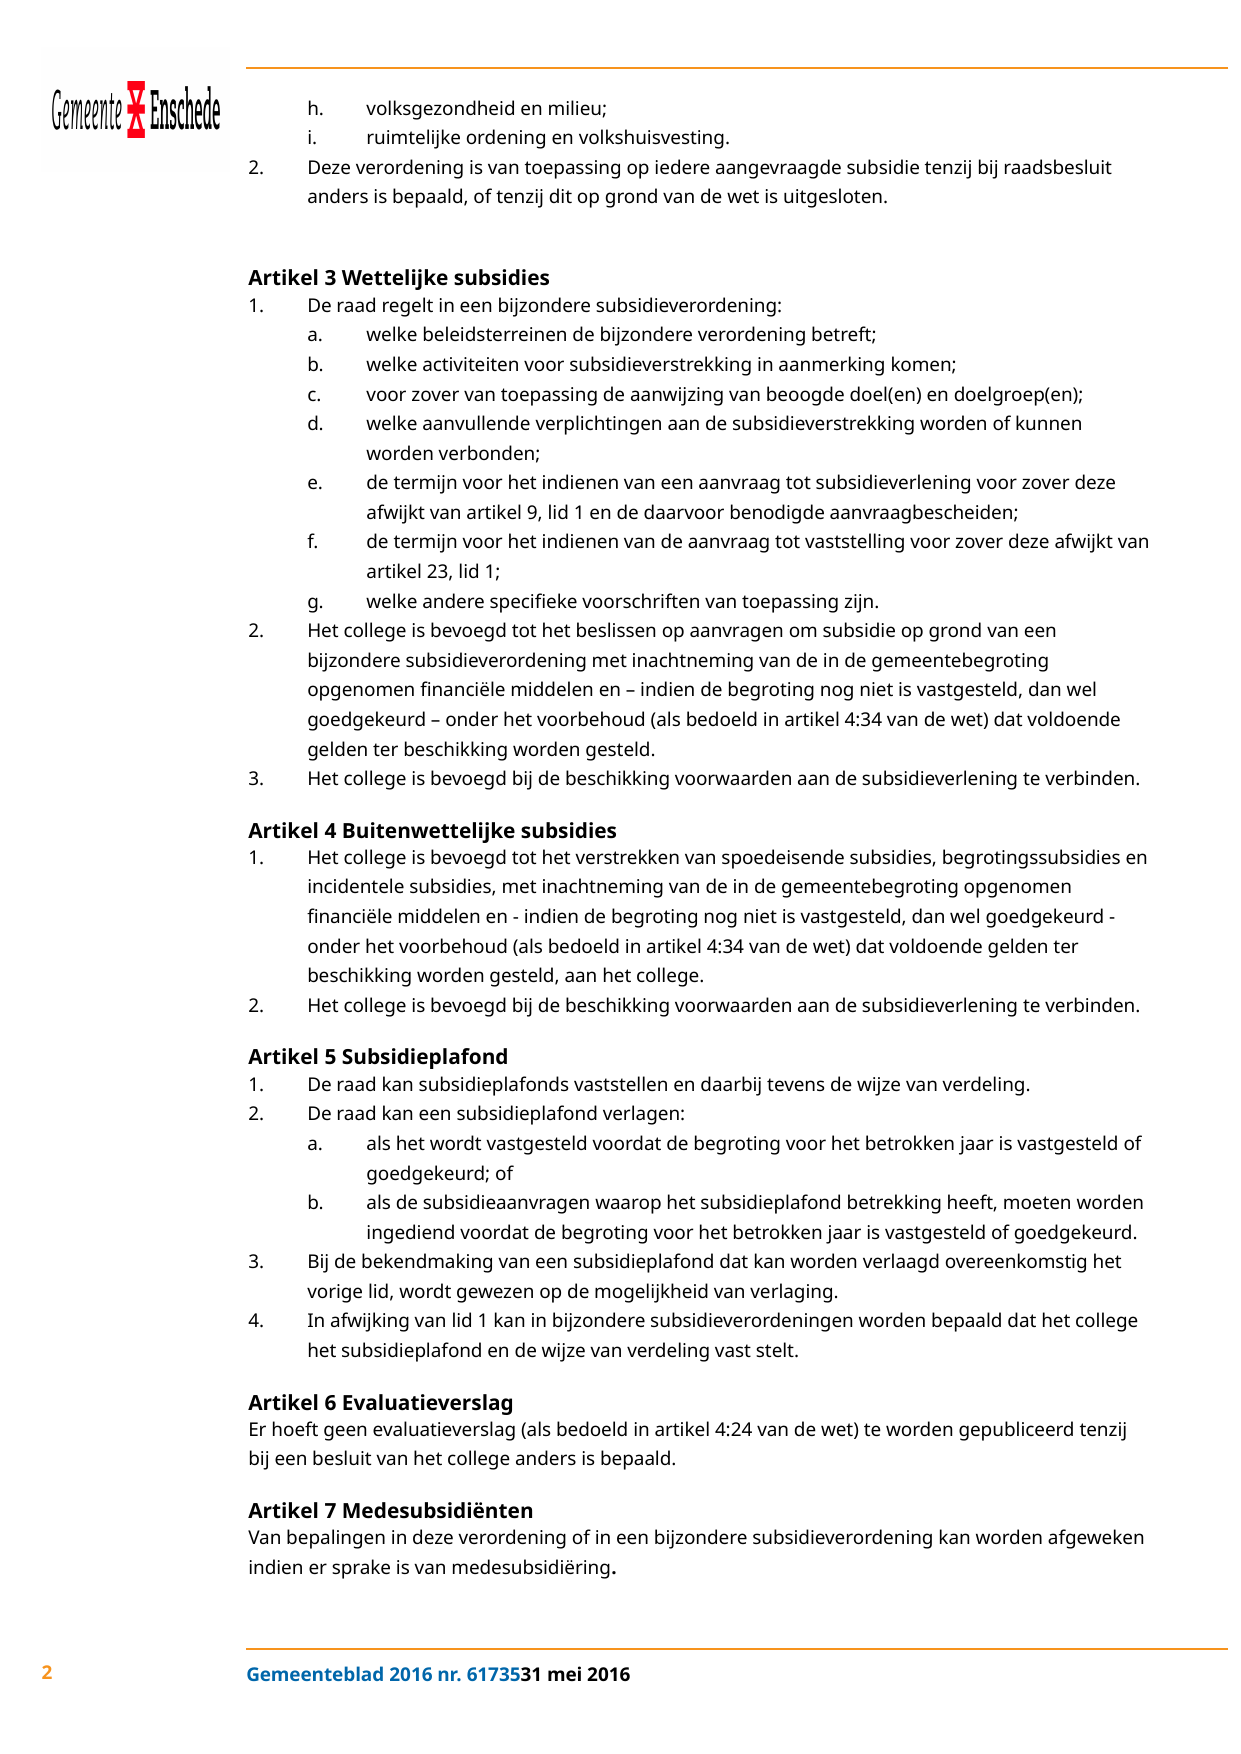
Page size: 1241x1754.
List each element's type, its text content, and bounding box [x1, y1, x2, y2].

list De raad kan een subsidieplafond verlagen: [248, 1101, 1152, 1126]
text Van bepalingen in deze verordening of in een bijzondere subsidieverordening kan worden afgeweken indien er sprake is van medesubsidiëring. [248, 1524, 1152, 1580]
list ruimtelijke ordening en volkshuisvesting. [307, 124, 1152, 150]
list Het college is bevoegd bij de beschikking voorwaarden aan de subsidieverlening te verbinden. [248, 765, 1152, 791]
list welke beleidsterreinen de bijzondere verordening betreft; [307, 322, 1152, 347]
list De raad regelt in een bijzondere subsidieverordening: [248, 292, 1152, 318]
text Artikel 6 Evaluatieverslag [248, 1388, 1152, 1416]
list welke aanvullende verplichtingen aan de subsidieverstrekking worden of kunnen worden verbonden; [307, 410, 1152, 466]
text Artikel 3 Wettelijke subsidies [248, 263, 1152, 292]
list welke activiteiten voor subsidieverstrekking in aanmerking komen; [307, 351, 1152, 377]
list als de subsidieaanvragen waarop het subsidieplafond betrekking heeft, moeten worden ingediend voordat de begroting voor het betrokken jaar is vastgesteld of goedgekeurd. [307, 1189, 1152, 1244]
list voor zover van toepassing de aanwijzing van beoogde doel(en) en doelgroep(en); [307, 381, 1152, 406]
list volksgezondheid en milieu; [307, 95, 1152, 121]
list Het college is bevoegd tot het beslissen op aanvragen om subsidie op grond van een bijzondere subsidieverordening met inachtneming van de in de gemeentebegroting opgenomen financiële middelen en – indien de begroting nog niet is vastgesteld, dan wel goedgekeurd – onder het voorbehoud (als bedoeld in artikel 4:34 van de wet) dat voldoende gelden ter beschikking worden gesteld. [248, 617, 1152, 761]
list de termijn voor het indienen van een aanvraag tot subsidieverlening voor zover deze afwijkt van artikel 9, lid 1 en de daarvoor benodigde aanvraagbescheiden; [307, 469, 1152, 525]
text Artikel 5 Subsidieplafond [248, 1042, 1152, 1071]
list de termijn voor het indienen van de aanvraag tot vaststelling voor zover deze afwijkt van artikel 23, lid 1; [307, 529, 1152, 584]
picture [41, 47, 231, 172]
list Het college is bevoegd bij de beschikking voorwaarden aan de subsidieverlening te verbinden. [248, 992, 1152, 1018]
list De raad kan subsidieplafonds vaststellen en daarbij tevens de wijze van verdeling. [248, 1071, 1152, 1097]
text Er hoeft geen evaluatieverslag (als bedoeld in artikel 4:24 van de wet) te worden gepubliceerd tenzij bij een besluit van het college anders is bepaald. [248, 1416, 1152, 1471]
list als het wordt vastgesteld voordat de begroting voor het betrokken jaar is vastgesteld of goedgekeurd; of [307, 1130, 1152, 1185]
list Bij de bekendmaking van een subsidieplafond dat kan worden verlaagd overeenkomstig het vorige lid, wordt gewezen op de mogelijkheid van verlaging. [248, 1248, 1152, 1304]
list welke andere specifieke voorschriften van toepassing zijn. [307, 588, 1152, 613]
text Artikel 7 Medesubsidiënten [248, 1496, 1152, 1524]
list Het college is bevoegd tot het verstrekken van spoedeisende subsidies, begrotingssubsidies en incidentele subsidies, met inachtneming van de in de gemeentebegroting opgenomen financiële middelen en - indien de begroting nog niet is vastgesteld, dan wel goedgekeurd - onder het voorbehoud (als bedoeld in artikel 4:34 van de wet) dat voldoende gelden ter beschikking worden gesteld, aan het college. [248, 844, 1152, 988]
text Artikel 4 Buitenwettelijke subsidies [248, 816, 1152, 844]
list In afwijking van lid 1 kan in bijzondere subsidieverordeningen worden bepaald dat het college het subsidieplafond en de wijze van verdeling vast stelt. [248, 1308, 1152, 1363]
list Deze verordening is van toepassing op iedere aangevraagde subsidie tenzij bij raadsbesluit anders is bepaald, of tenzij dit op grond van de wet is uitgesloten. [248, 154, 1152, 209]
